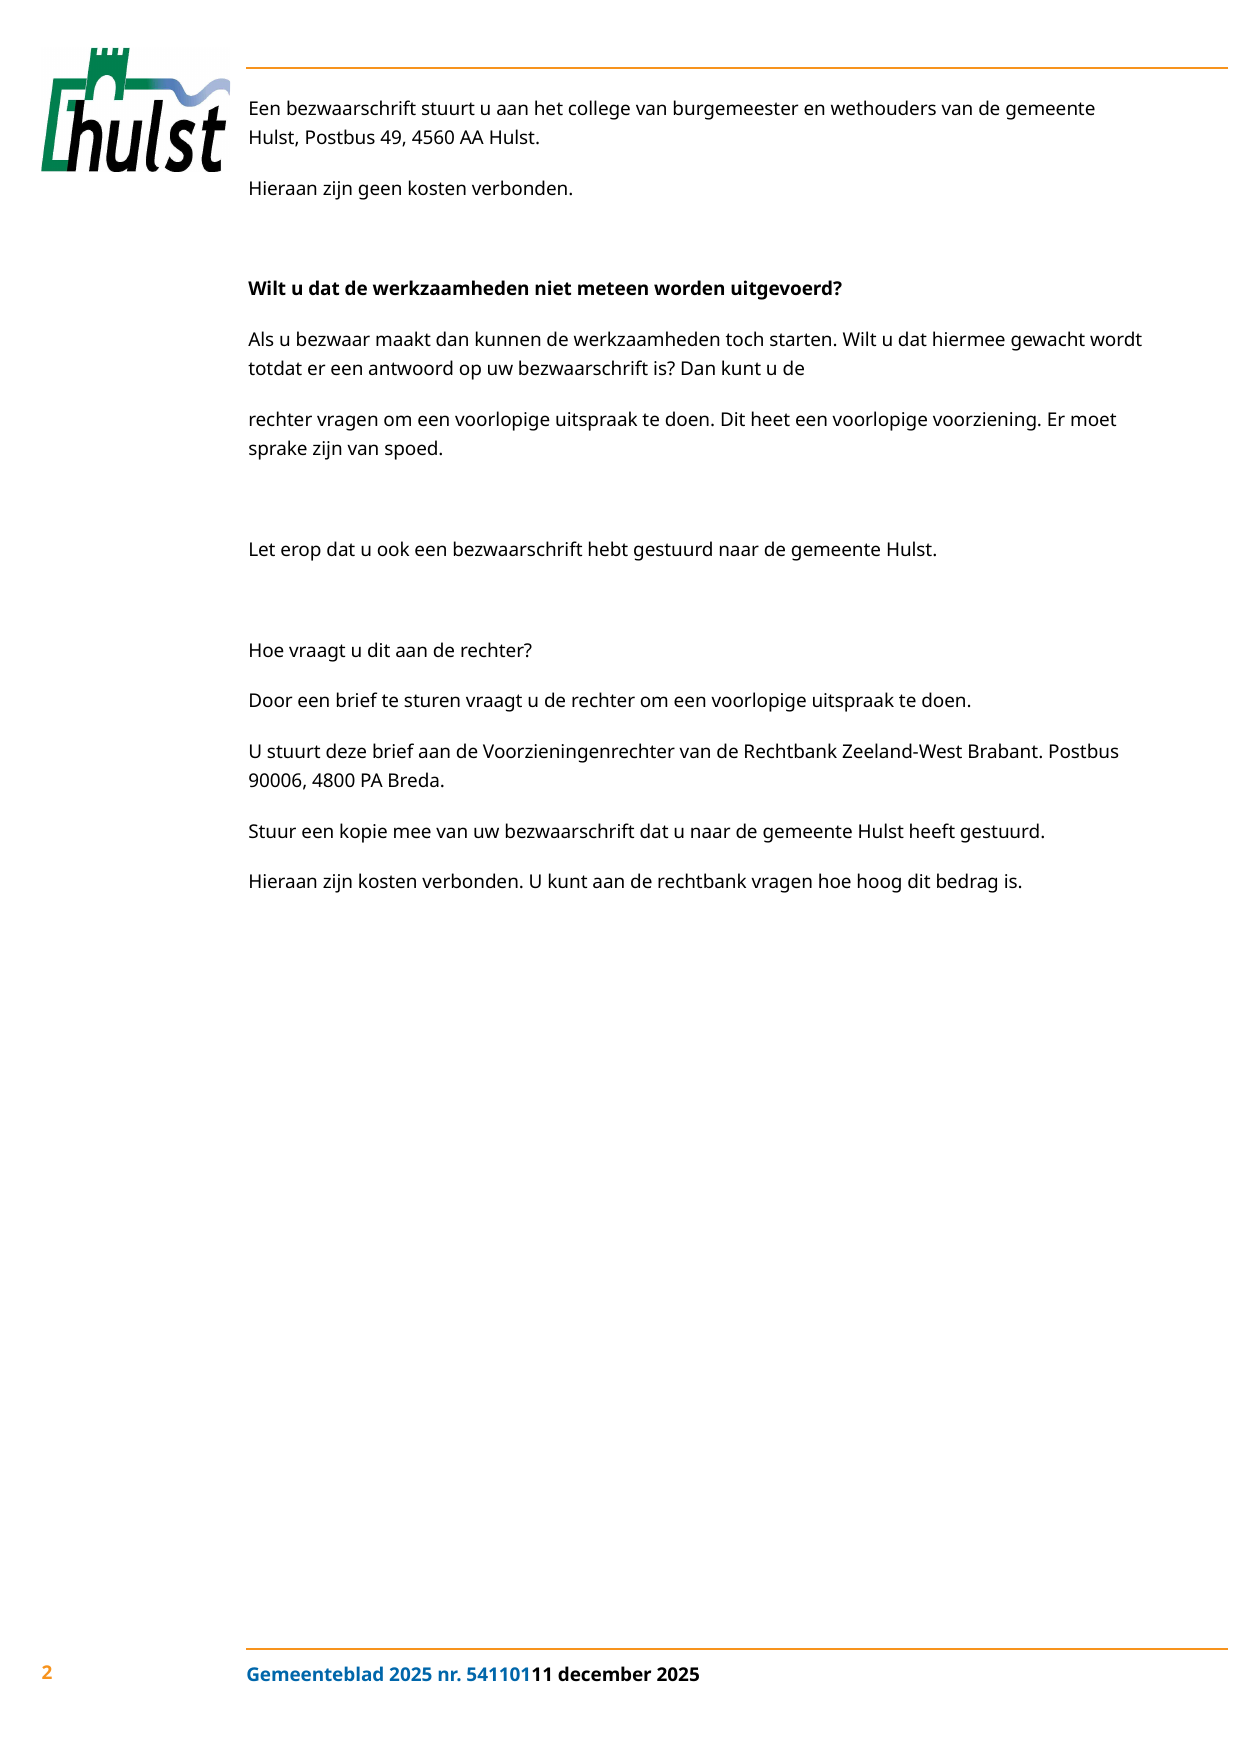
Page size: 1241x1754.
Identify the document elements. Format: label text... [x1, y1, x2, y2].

text Als u bezwaar maakt dan kunnen de werkzaamheden toch starten. Wilt u dat hiermee gewacht wordt totdat er een antwoord op uw bezwaarschrift is? Dan kunt u de [248, 326, 1152, 381]
text rechter vragen om een voorlopige uitspraak te doen. Dit heet een voorlopige voorziening. Er moet sprake zijn van spoed. [248, 406, 1152, 461]
text Hieraan zijn geen kosten verbonden. [248, 175, 1152, 201]
text Een bezwaarschrift stuurt u aan het college van burgemeester en wethouders van de gemeente Hulst, Postbus 49, 4560 AA Hulst. [248, 95, 1152, 150]
text Hoe vraagt u dit aan de rechter? [248, 637, 1152, 663]
text Wilt u dat de werkzaamheden niet meteen worden uitgevoerd? [248, 276, 1152, 301]
text U stuurt deze brief aan de Voorzieningenrechter van de Rechtbank Zeeland-West Brabant. Postbus 90006, 4800 PA Breda. [248, 738, 1152, 793]
text Let erop dat u ook een bezwaarschrift hebt gestuurd naar de gemeente Hulst. [248, 536, 1152, 562]
text Door een brief te sturen vraagt u de rechter om een voorlopige uitspraak te doen. [248, 688, 1152, 713]
picture [41, 47, 231, 172]
text Stuur een kopie mee van uw bezwaarschrift dat u naar de gemeente Hulst heeft gestuurd. [248, 818, 1152, 844]
text Hieraan zijn kosten verbonden. U kunt aan de rechtbank vragen hoe hoog dit bedrag is. [248, 868, 1152, 894]
